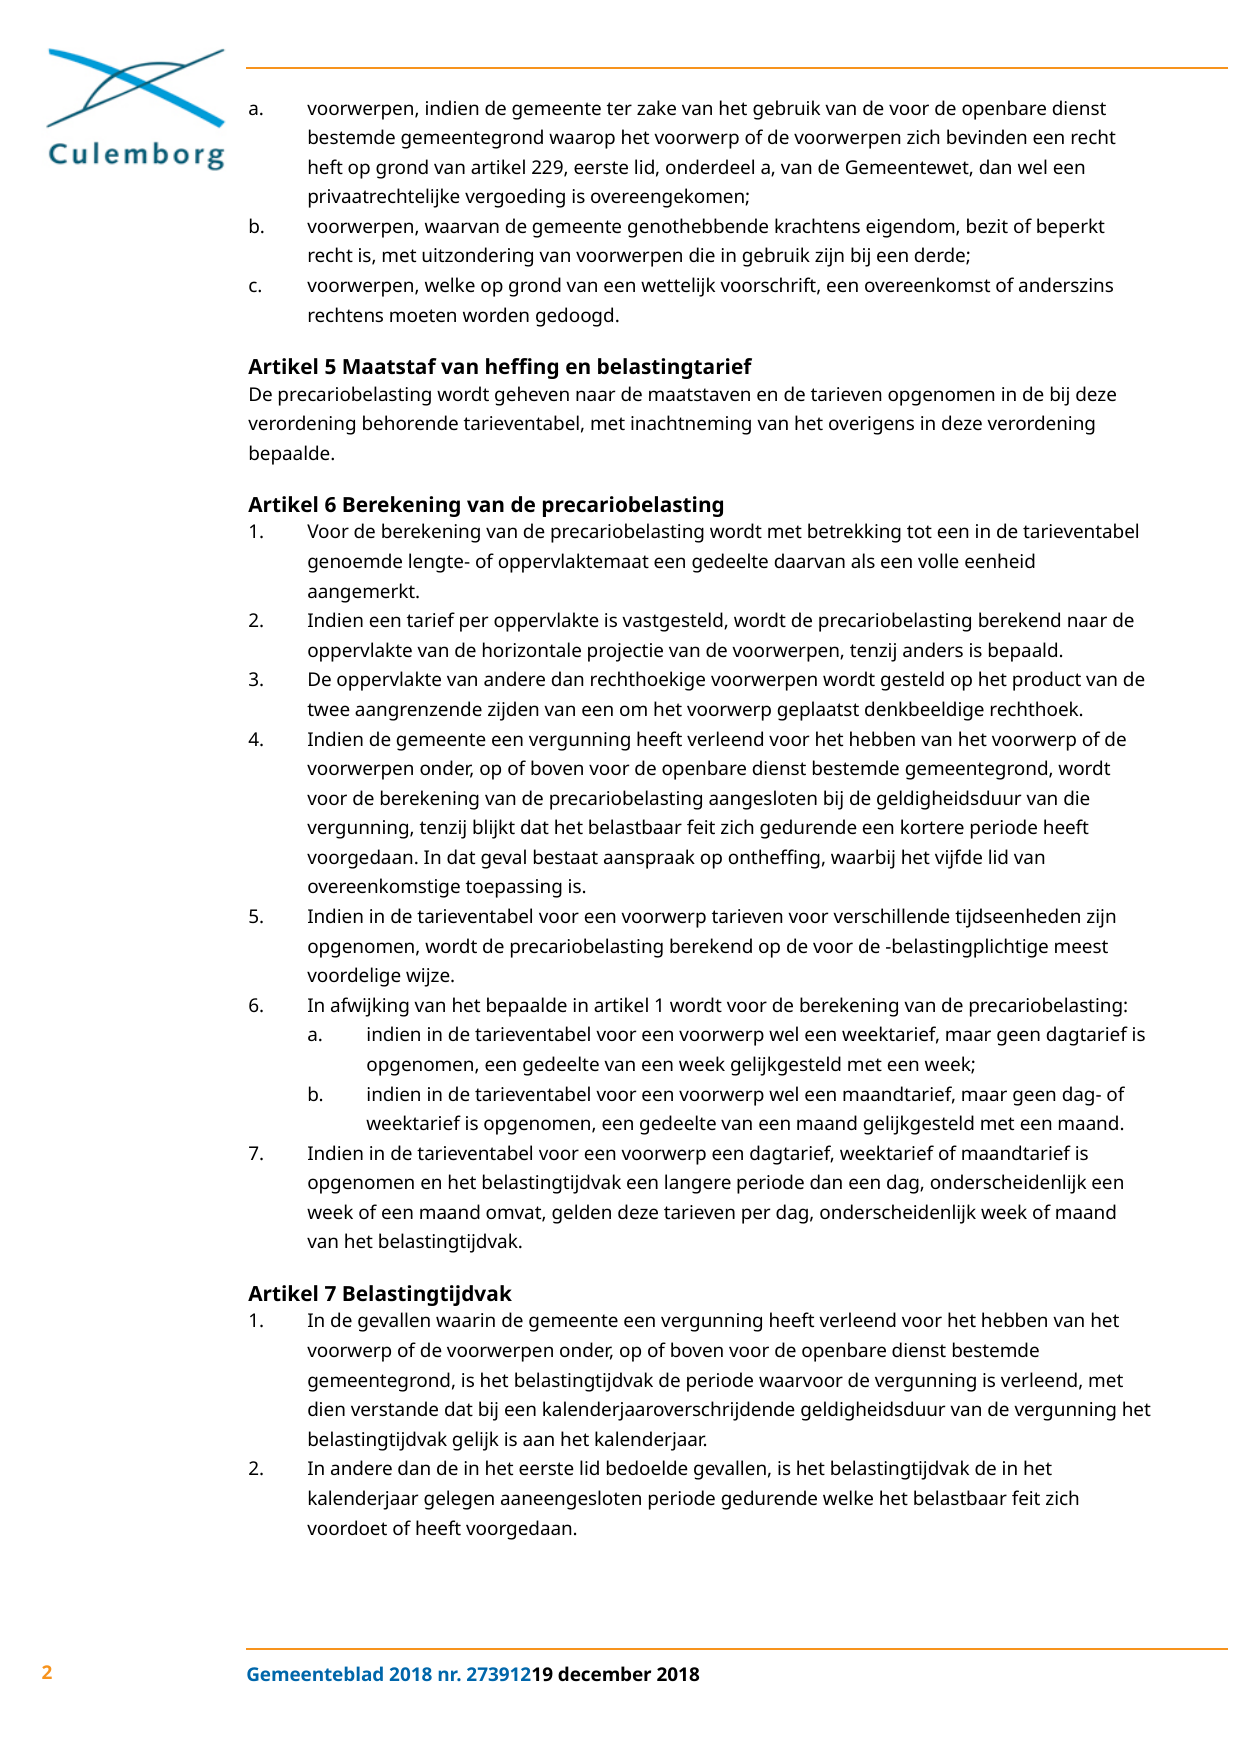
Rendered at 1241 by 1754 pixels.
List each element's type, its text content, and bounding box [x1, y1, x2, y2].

text Artikel 6 Berekening van de precariobelasting [248, 490, 1152, 519]
list In de gevallen waarin de gemeente een vergunning heeft verleend voor het hebben van het voorwerp of de voorwerpen onder, op of boven voor de openbare dienst bestemde gemeentegrond, is het belastingtijdvak de periode waarvoor de vergunning is verleend, met dien verstande dat bij een kalenderjaaroverschrijdende geldigheidsduur van de vergunning het belastingtijdvak gelijk is aan het kalenderjaar. [248, 1308, 1152, 1452]
list indien in de tarieventabel voor een voorwerp wel een weektarief, maar geen dagtarief is opgenomen, een gedeelte van een week gelijkgesteld met een week; [307, 1022, 1152, 1077]
list indien in de tarieventabel voor een voorwerp wel een maandtarief, maar geen dag- of weektarief is opgenomen, een gedeelte van een maand gelijkgesteld met een maand. [307, 1081, 1152, 1136]
text Artikel 7 Belastingtijdvak [248, 1279, 1152, 1308]
list Indien in de tarieventabel voor een voorwerp een dagtarief, weektarief of maandtarief is opgenomen en het belastingtijdvak een langere periode dan een dag, onderscheidenlijk een week of een maand omvat, gelden deze tarieven per dag, onderscheidenlijk week of maand van het belastingtijdvak. [248, 1140, 1152, 1254]
list Indien een tarief per oppervlakte is vastgesteld, wordt de precariobelasting berekend naar de oppervlakte van de horizontale projectie van de voorwerpen, tenzij anders is bepaald. [248, 607, 1152, 663]
list In afwijking van het bepaalde in artikel 1 wordt voor de berekening van de precariobelasting: [248, 992, 1152, 1018]
text De precariobelasting wordt geheven naar de maatstaven en de tarieven opgenomen in de bij deze verordening behorende tarieventabel, met inachtneming van het overigens in deze verordening bepaalde. [248, 381, 1152, 466]
list In andere dan de in het eerste lid bedoelde gevallen, is het belastingtijdvak de in het kalenderjaar gelegen aaneengesloten periode gedurende welke het belastbaar feit zich voordoet of heeft voorgedaan. [248, 1456, 1152, 1540]
list voorwerpen, waarvan de gemeente genothebbende krachtens eigendom, bezit of beperkt recht is, met uitzondering van voorwerpen die in gebruik zijn bij een derde; [248, 213, 1152, 268]
text Artikel 5 Maatstaf van heffing en belastingtarief [248, 352, 1152, 381]
list Indien de gemeente een vergunning heeft verleend voor het hebben van het voorwerp of de voorwerpen onder, op of boven voor de openbare dienst bestemde gemeentegrond, wordt voor de berekening van de precariobelasting aangesloten bij de geldigheidsduur van die vergunning, tenzij blijkt dat het belastbaar feit zich gedurende een kortere periode heeft voorgedaan. In dat geval bestaat aanspraak op ontheffing, waarbij het vijfde lid van overeenkomstige toepassing is. [248, 726, 1152, 899]
list voorwerpen, welke op grond van een wettelijk voorschrift, een overeenkomst of anderszins rechtens moeten worden gedoogd. [248, 272, 1152, 328]
list De oppervlakte van andere dan rechthoekige voorwerpen wordt gesteld op het product van de twee aangrenzende zijden van een om het voorwerp geplaatst denkbeeldige rechthoek. [248, 667, 1152, 722]
list Voor de berekening van de precariobelasting wordt met betrekking tot een in de tarieventabel genoemde lengte- of oppervlaktemaat een gedeelte daarvan als een volle eenheid aangemerkt. [248, 519, 1152, 604]
list voorwerpen, indien de gemeente ter zake van het gebruik van de voor de openbare dienst bestemde gemeentegrond waarop het voorwerp of de voorwerpen zich bevinden een recht heft op grond van artikel 229, eerste lid, onderdeel a, van de Gemeentewet, dan wel een privaatrechtelijke vergoeding is overeengekomen; [248, 95, 1152, 209]
list Indien in de tarieventabel voor een voorwerp tarieven voor verschillende tijdseenheden zijn opgenomen, wordt de precariobelasting berekend op de voor de -belastingplichtige meest voordelige wijze. [248, 903, 1152, 988]
picture [41, 47, 231, 172]
